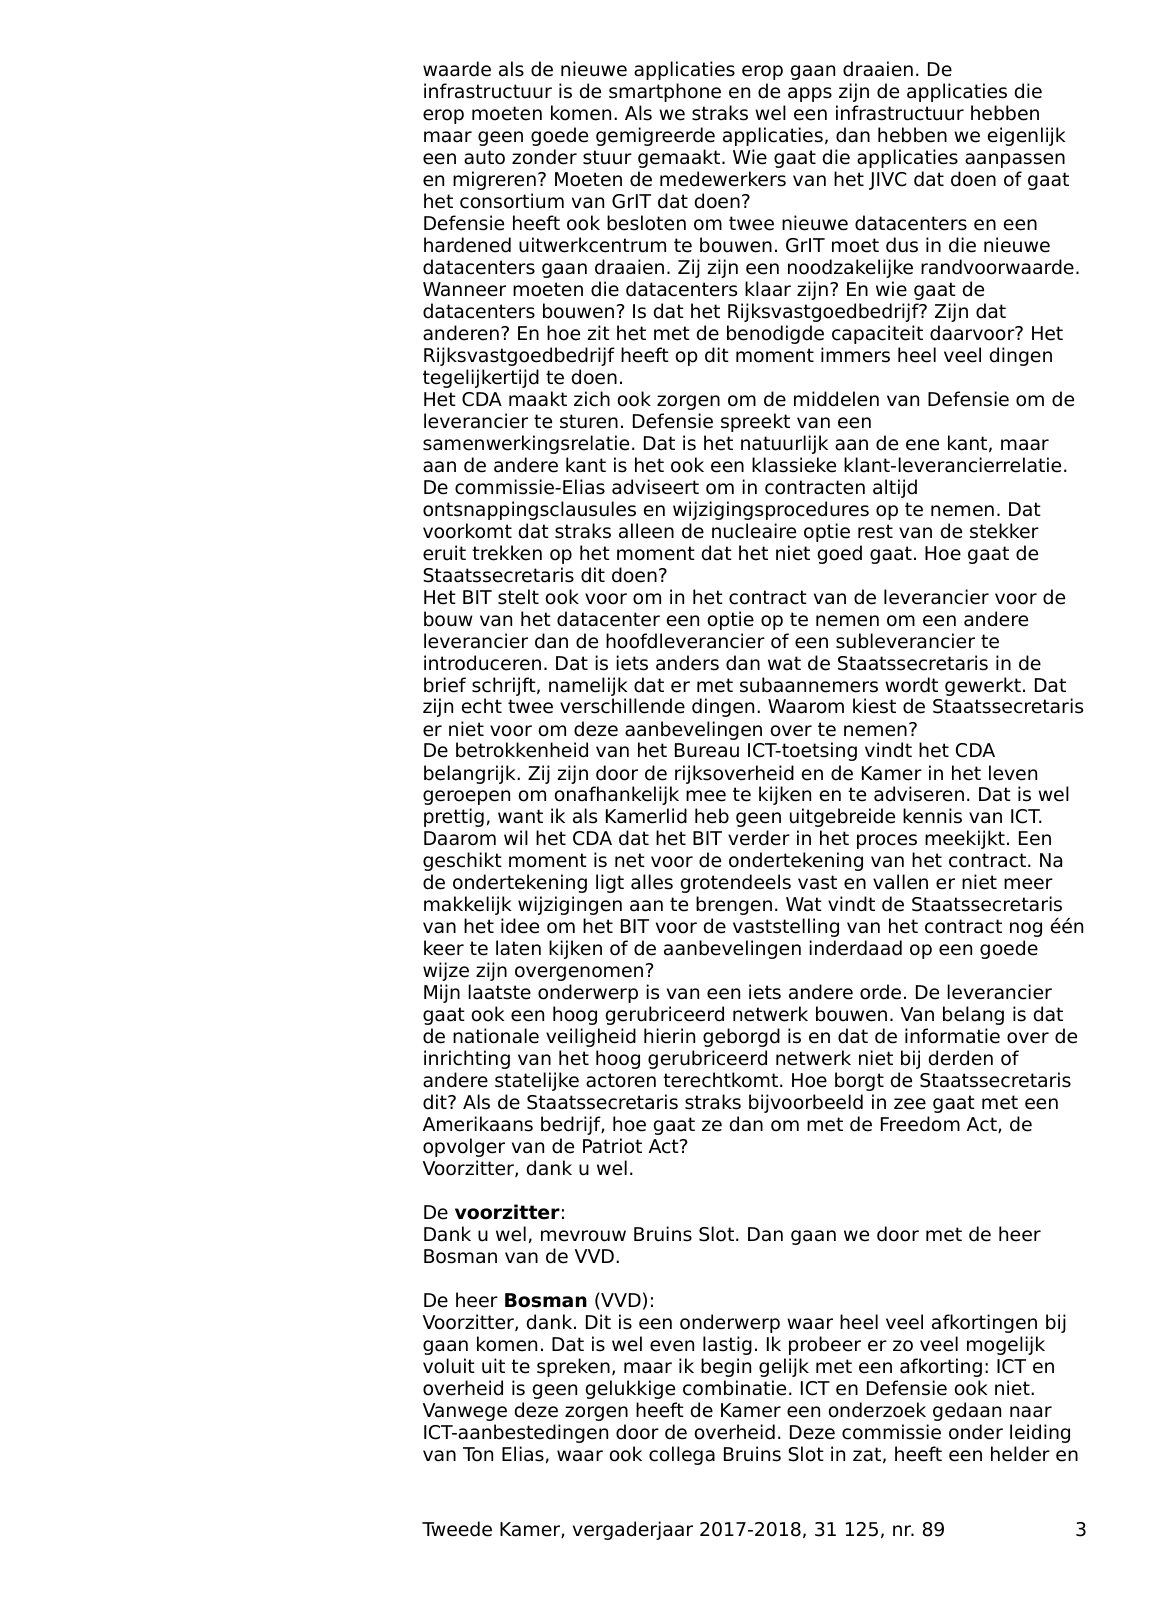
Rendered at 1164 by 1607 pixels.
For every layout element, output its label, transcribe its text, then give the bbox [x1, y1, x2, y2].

text Mijn laatste onderwerp is van een iets andere orde. De leverancier gaat ook een hoog gerubriceerd netwerk bouwen. Van belang is dat de nationale veiligheid hierin geborgd is en dat de informatie over de inrichting van het hoog gerubriceerd netwerk niet bij derden of andere statelijke actoren terechtkomt. Hoe borgt de Staatssecretaris dit? Als de Staatssecretaris straks bijvoorbeeld in zee gaat met een Amerikaans bedrijf, hoe gaat ze dan om met de Freedom Act, de opvolger van de Patriot Act? [422, 982, 1087, 1158]
text waarde als de nieuwe applicaties erop gaan draaien. De infrastructuur is de smartphone en de apps zijn de applicaties die erop moeten komen. Als we straks wel een infrastructuur hebben maar geen goede gemigreerde applicaties, dan hebben we eigenlijk een auto zonder stuur gemaakt. Wie gaat die applicaties aanpassen en migreren? Moeten de medewerkers van het JIVC dat doen of gaat het consortium van GrIT dat doen? [422, 59, 1087, 213]
text Defensie heeft ook besloten om twee nieuwe datacenters en een hardened uitwerkcentrum te bouwen. GrIT moet dus in die nieuwe datacenters gaan draaien. Zij zijn een noodzakelijke randvoorwaarde. Wanneer moeten die datacenters klaar zijn? En wie gaat de datacenters bouwen? Is dat het Rijksvastgoedbedrijf? Zijn dat anderen? En hoe zit het met de benodigde capaciteit daarvoor? Het Rijksvastgoedbedrijf heeft op dit moment immers heel veel dingen tegelijkertijd te doen. [422, 213, 1087, 389]
text Voorzitter, dank. Dit is een onderwerp waar heel veel afkortingen bij gaan komen. Dat is wel even lastig. Ik probeer er zo veel mogelijk voluit uit te spreken, maar ik begin gelijk met een afkorting: ICT en overheid is geen gelukkige combinatie. ICT en Defensie ook niet. Vanwege deze zorgen heeft de Kamer een onderzoek gedaan naar ICT-aanbestedingen door de overheid. Deze commissie onder leiding van Ton Elias, waar ook collega Bruins Slot in zat, heeft een helder en [422, 1312, 1087, 1466]
text De betrokkenheid van het Bureau ICT-toetsing vindt het CDA belangrijk. Zij zijn door de rijksoverheid en de Kamer in het leven geroepen om onafhankelijk mee te kijken en te adviseren. Dat is wel prettig, want ik als Kamerlid heb geen uitgebreide kennis van ICT. Daarom wil het CDA dat het BIT verder in het proces meekijkt. Een geschikt moment is net voor de ondertekening van het contract. Na de ondertekening ligt alles grotendeels vast en vallen er niet meer makkelijk wijzigingen aan te brengen. Wat vindt de Staatssecretaris van het idee om het BIT voor de vaststelling van het contract nog één keer te laten kijken of de aanbevelingen inderdaad op een goede wijze zijn overgenomen? [422, 740, 1087, 982]
text Voorzitter, dank u wel. [422, 1158, 1087, 1180]
text Het BIT stelt ook voor om in het contract van de leverancier voor de bouw van het datacenter een optie op te nemen om een andere leverancier dan de hoofdleverancier of een subleverancier te introduceren. Dat is iets anders dan wat de Staatssecretaris in de brief schrijft, namelijk dat er met subaannemers wordt gewerkt. Dat zijn echt twee verschillende dingen. Waarom kiest de Staatssecretaris er niet voor om deze aanbevelingen over te nemen? [422, 587, 1087, 740]
text De voorzitter: [422, 1202, 1087, 1224]
text Het CDA maakt zich ook zorgen om de middelen van Defensie om de leverancier te sturen. Defensie spreekt van een samenwerkingsrelatie. Dat is het natuurlijk aan de ene kant, maar aan de andere kant is het ook een klassieke klant-leverancierrelatie. De commissie-Elias adviseert om in contracten altijd ontsnappingsclausules en wijzigingsprocedures op te nemen. Dat voorkomt dat straks alleen de nucleaire optie rest van de stekker eruit trekken op het moment dat het niet goed gaat. Hoe gaat de Staatssecretaris dit doen? [422, 389, 1087, 587]
text De heer Bosman (VVD): [422, 1290, 1087, 1312]
text Dank u wel, mevrouw Bruins Slot. Dan gaan we door met de heer Bosman van de VVD. [422, 1224, 1087, 1268]
